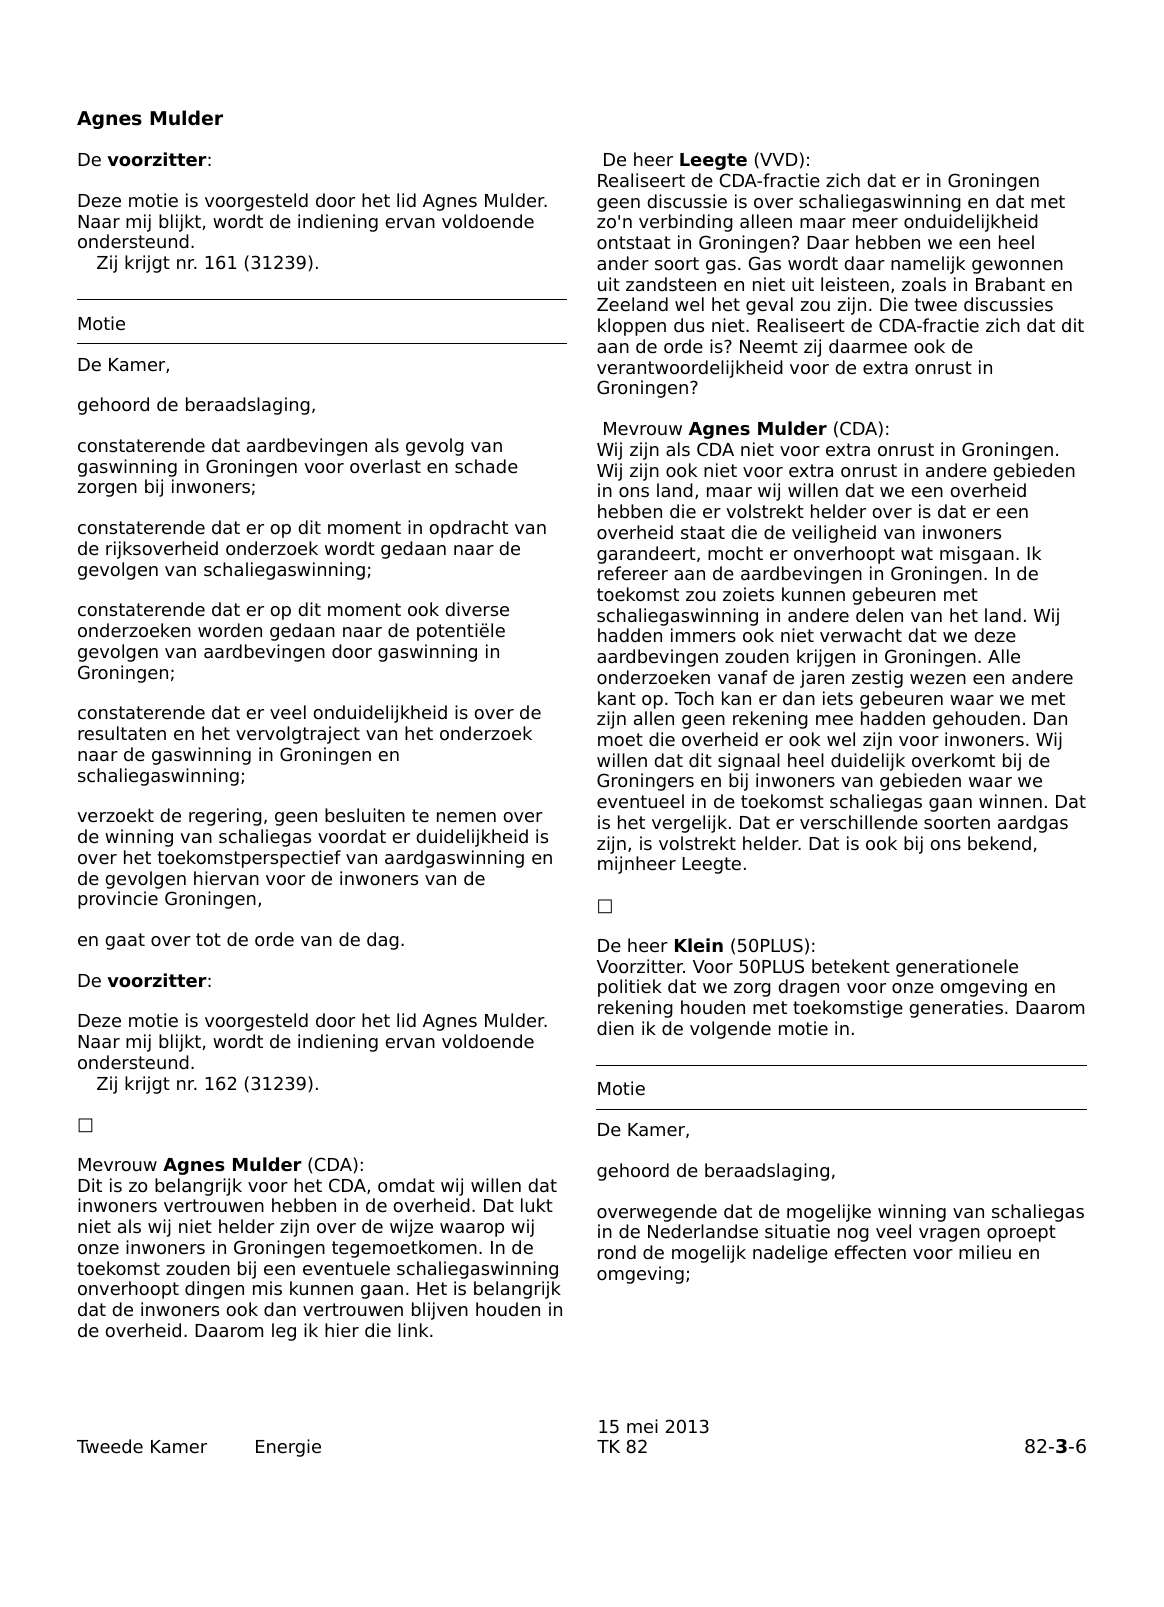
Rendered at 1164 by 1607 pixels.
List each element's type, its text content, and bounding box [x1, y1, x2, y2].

text De heer Klein (50PLUS): [596, 936, 1087, 956]
text Zij krijgt nr. 161 (31239). [77, 253, 567, 274]
text overwegende dat de mogelijke winning van schaliegas in de Nederlandse situatie nog veel vragen oproept rond de mogelijk nadelige effecten voor milieu en omgeving; [596, 1201, 1087, 1284]
text constaterende dat er op dit moment ook diverse onderzoeken worden gedaan naar de potentiële gevolgen van aardbevingen door gaswinning in Groningen; [77, 600, 567, 683]
text Mevrouw Agnes Mulder (CDA): [596, 419, 1087, 440]
text gehoord de beraadslaging, [596, 1161, 1087, 1181]
text Wij zijn als CDA niet voor extra onrust in Groningen. Wij zijn ook niet voor extra onrust in andere gebieden in ons land, maar wij willen dat we een overheid hebben die er volstrekt helder over is dat er een overheid staat die de veiligheid van inwoners garandeert, mocht er onverhoopt wat misgaan. Ik refereer aan de aardbevingen in Groningen. In de toekomst zou zoiets kunnen gebeuren met schaliegaswinning in andere delen van het land. Wij hadden immers ook niet verwacht dat we deze aardbevingen zouden krijgen in Groningen. Alle onderzoeken vanaf de jaren zestig wezen een andere kant op. Toch kan er dan iets gebeuren waar we met zijn allen geen rekening mee hadden gehouden. Dan moet die overheid er ook wel zijn voor inwoners. Wij willen dat dit signaal heel duidelijk overkomt bij de Groningers en bij inwoners van gebieden waar we eventueel in de toekomst schaliegas gaan winnen. Dat is het vergelijk. Dat er verschillende soorten aardgas zijn, is volstrekt helder. Dat is ook bij ons bekend, mijnheer Leegte. [596, 440, 1087, 875]
text gehoord de beraadslaging, [77, 395, 567, 416]
text Dit is zo belangrijk voor het CDA, omdat wij willen dat inwoners vertrouwen hebben in de overheid. Dat lukt niet als wij niet helder zijn over de wijze waarop wij onze inwoners in Groningen tegemoetkomen. In de toekomst zouden bij een eventuele schaliegaswinning onverhoopt dingen mis kunnen gaan. Het is belangrijk dat de inwoners ook dan vertrouwen blijven houden in de overheid. Daarom leg ik hier die link. [77, 1176, 567, 1341]
text De heer Leegte (VVD): [596, 150, 1087, 171]
text Realiseert de CDA-fractie zich dat er in Groningen geen discussie is over schaliegaswinning en dat met zo'n verbinding alleen maar meer onduidelijkheid ontstaat in Groningen? Daar hebben we een heel ander soort gas. Gas wordt daar namelijk gewonnen uit zandsteen en niet uit leisteen, zoals in Brabant en Zeeland wel het geval zou zijn. Die twee discussies kloppen dus niet. Realiseert de CDA-fractie zich dat dit aan de orde is? Neemt zij daarmee ook de verantwoordelijkheid voor de extra onrust in Groningen? [596, 171, 1087, 399]
text Deze motie is voorgesteld door het lid Agnes Mulder. Naar mij blijkt, wordt de indiening ervan voldoende ondersteund. [77, 191, 567, 253]
text verzoekt de regering, geen besluiten te nemen over de winning van schaliegas voordat er duidelijkheid is over het toekomstperspectief van aardgaswinning en de gevolgen hiervan voor de inwoners van de provincie Groningen, [77, 806, 567, 910]
text Motie [77, 314, 567, 334]
text De voorzitter: [77, 971, 567, 991]
text □ [77, 1114, 567, 1135]
text De Kamer, [596, 1120, 1087, 1141]
text en gaat over tot de orde van de dag. [77, 930, 567, 951]
text □ [596, 895, 1087, 916]
text Motie [596, 1079, 1087, 1100]
text constaterende dat aardbevingen als gevolg van gaswinning in Groningen voor overlast en schade zorgen bij inwoners; [77, 436, 567, 498]
text Voorzitter. Voor 50PLUS betekent generationele politiek dat we zorg dragen voor onze omgeving en rekening houden met toekomstige generaties. Daarom dien ik de volgende motie in. [596, 956, 1087, 1039]
text Zij krijgt nr. 162 (31239). [77, 1073, 567, 1094]
text Mevrouw Agnes Mulder (CDA): [77, 1155, 567, 1176]
text Deze motie is voorgesteld door het lid Agnes Mulder. Naar mij blijkt, wordt de indiening ervan voldoende ondersteund. [77, 1011, 567, 1073]
text De voorzitter: [77, 150, 567, 171]
text De Kamer, [77, 354, 567, 375]
text constaterende dat er veel onduidelijkheid is over de resultaten en het vervolgtraject van het onderzoek naar de gaswinning in Groningen en schaliegaswinning; [77, 703, 567, 786]
text constaterende dat er op dit moment in opdracht van de rijksoverheid onderzoek wordt gedaan naar de gevolgen van schaliegaswinning; [77, 518, 567, 580]
